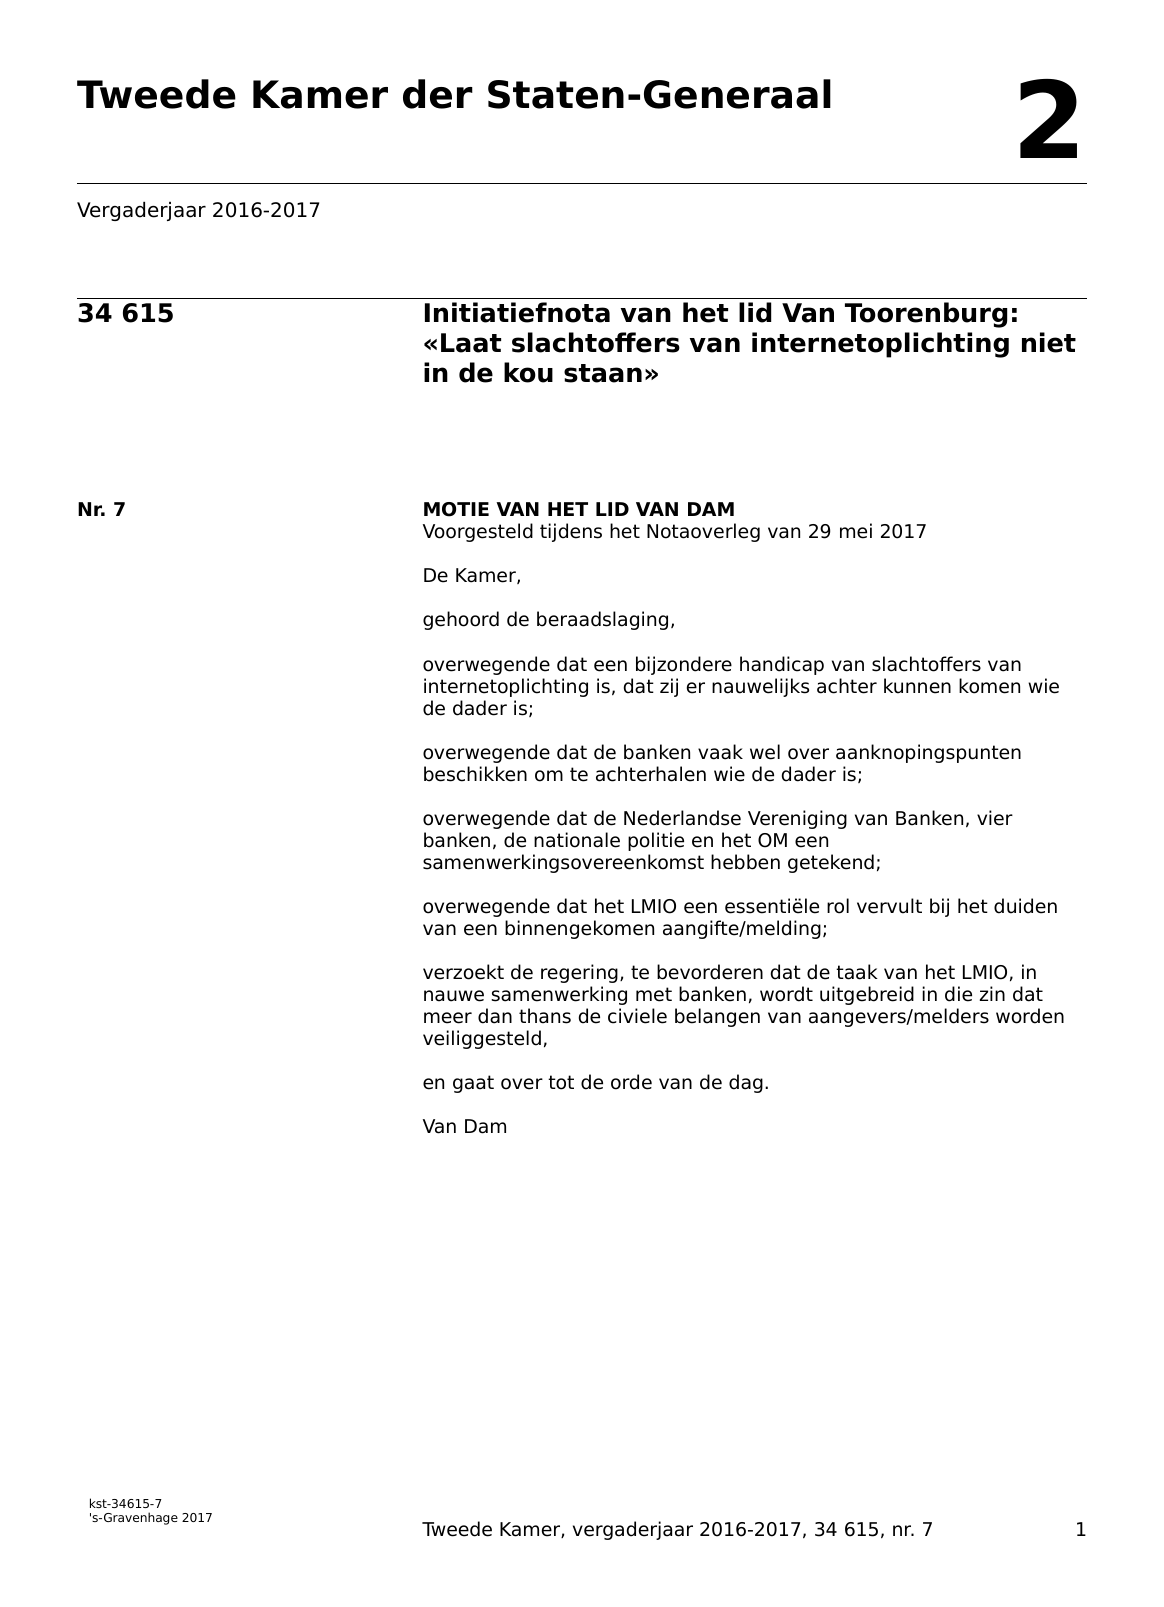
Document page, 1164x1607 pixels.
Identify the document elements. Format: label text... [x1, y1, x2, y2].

text overwegende dat de Nederlandse Vereniging van Banken, vier banken, de nationale politie en het OM een samenwerkingsovereenkomst hebben getekend; [422, 808, 1087, 874]
text overwegende dat een bijzondere handicap van slachtoffers van internetoplichting is, dat zij er nauwelijks achter kunnen komen wie de dader is; [422, 653, 1087, 719]
table_header Tweede Kamer der Staten-Generaal [77, 59, 886, 183]
text Van Dam [422, 1116, 1087, 1138]
table_cell Vergaderjaar 2016-2017 [77, 184, 1087, 298]
subtitle Nr. 7 MOTIE VAN HET LID VAN DAM [77, 499, 1087, 521]
text De Kamer, [422, 565, 1087, 587]
text gehoord de beraadslaging, [422, 609, 1087, 631]
text overwegende dat het LMIO een essentiële rol vervult bij het duiden van een binnengekomen aangifte/melding; [422, 896, 1087, 940]
text Voorgesteld tijdens het Notaoverleg van 29 mei 2017 [422, 521, 1087, 543]
text verzoekt de regering, te bevorderen dat de taak van het LMIO, in nauwe samenwerking met banken, wordt uitgebreid in die zin dat meer dan thans de civiele belangen van aangevers/melders worden veiliggesteld, [422, 962, 1087, 1050]
table_header 2 [886, 59, 1087, 183]
text en gaat over tot de orde van de dag. [422, 1072, 1087, 1094]
text overwegende dat de banken vaak wel over aanknopingspunten beschikken om te achterhalen wie de dader is; [422, 742, 1087, 786]
text 's-Gravenhage 2017 [88, 1511, 323, 1525]
text kst-34615-7 [88, 1497, 323, 1511]
subtitle 34 615 Initiatiefnota van het lid Van Toorenburg: «Laat slachtoffers van internetoplichting niet in de kou staan» [77, 299, 1087, 388]
